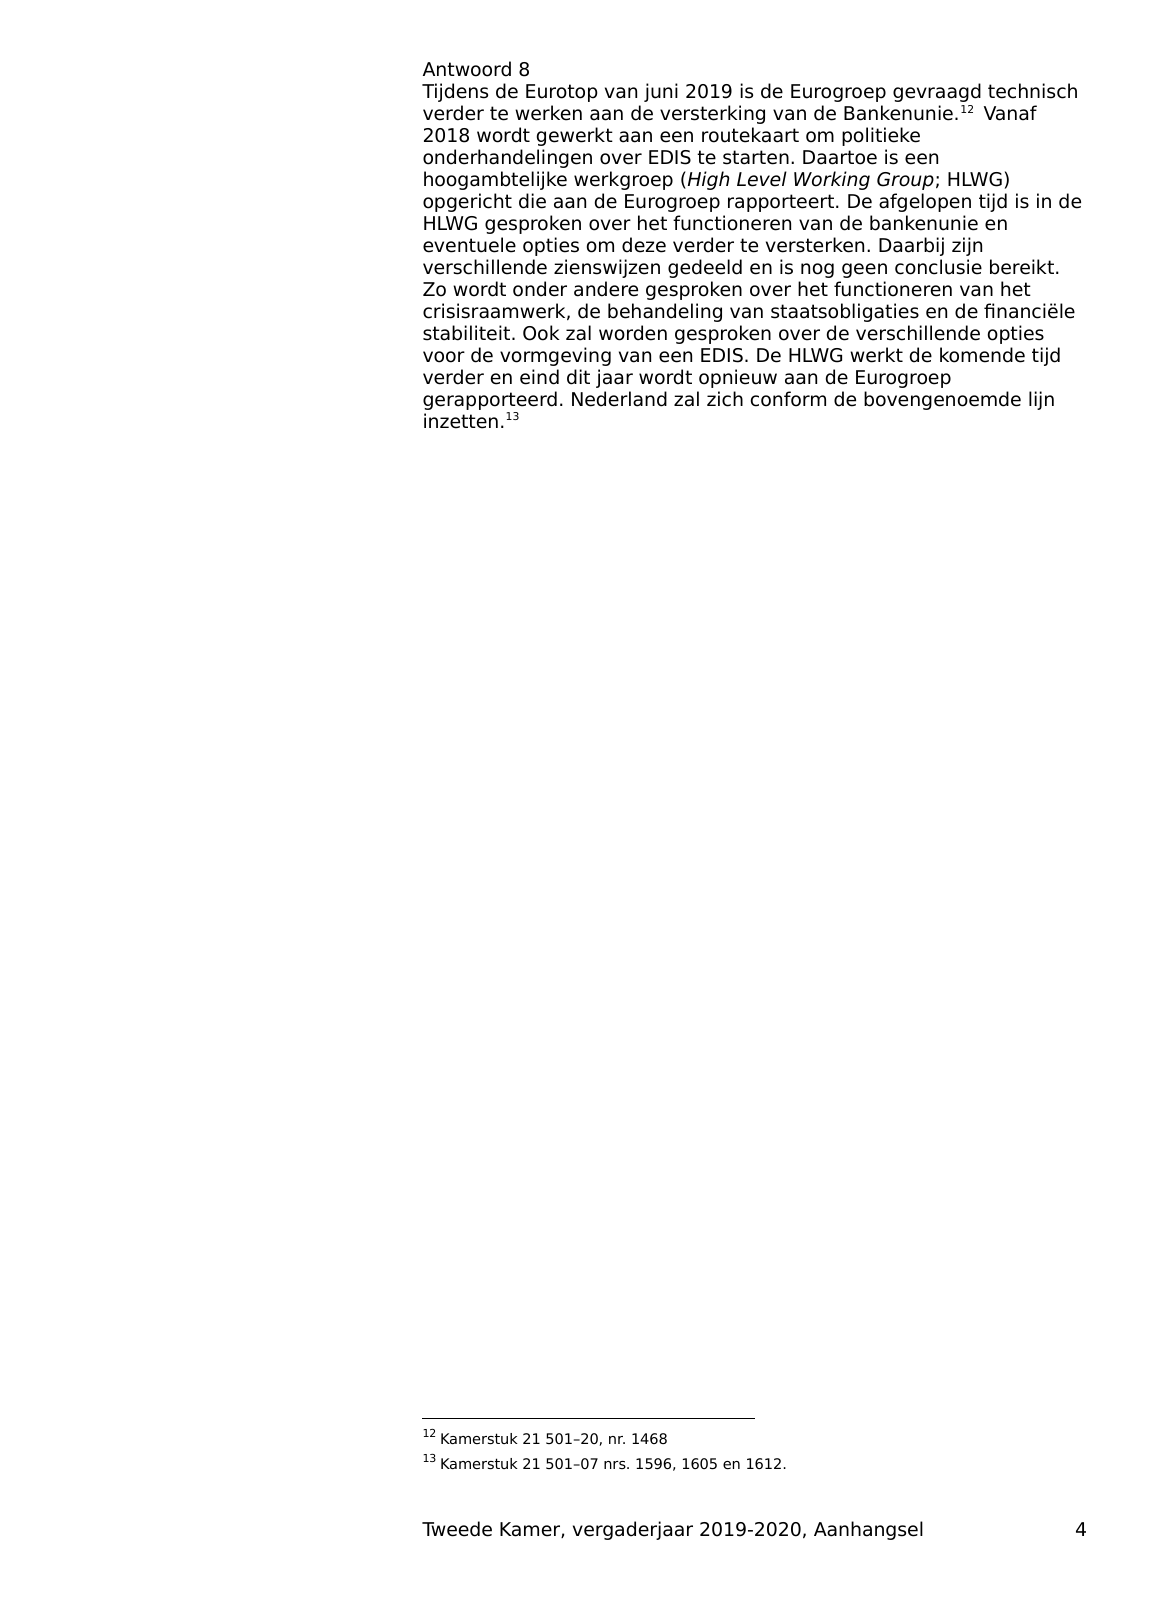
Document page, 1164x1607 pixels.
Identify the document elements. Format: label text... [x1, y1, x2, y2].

text Tijdens de Eurotop van juni 2019 is de Eurogroep gevraagd technisch verder te werken aan de versterking van de Bankenunie. Vanaf 2018 wordt gewerkt aan een routekaart om politieke onderhandelingen over EDIS te starten. Daartoe is een hoogambtelijke werkgroep (High Level Working Group; HLWG) opgericht die aan de Eurogroep rapporteert. De afgelopen tijd is in de HLWG gesproken over het functioneren van de bankenunie en eventuele opties om deze verder te versterken. Daarbij zijn verschillende zienswijzen gedeeld en is nog geen conclusie bereikt. Zo wordt onder andere gesproken over het functioneren van het crisisraamwerk, de behandeling van staatsobligaties en de financiële stabiliteit. Ook zal worden gesproken over de verschillende opties voor de vormgeving van een EDIS. De HLWG werkt de komende tijd verder en eind dit jaar wordt opnieuw aan de Eurogroep gerapporteerd. Nederland zal zich conform de bovengenoemde lijn inzetten. [422, 81, 1087, 433]
text Kamerstuk 21 501–20, nr. 1468 [422, 1427, 1087, 1449]
text Kamerstuk 21 501–07 nrs. 1596, 1605 en 1612. [422, 1452, 1087, 1474]
text Antwoord 8 [422, 59, 1087, 81]
